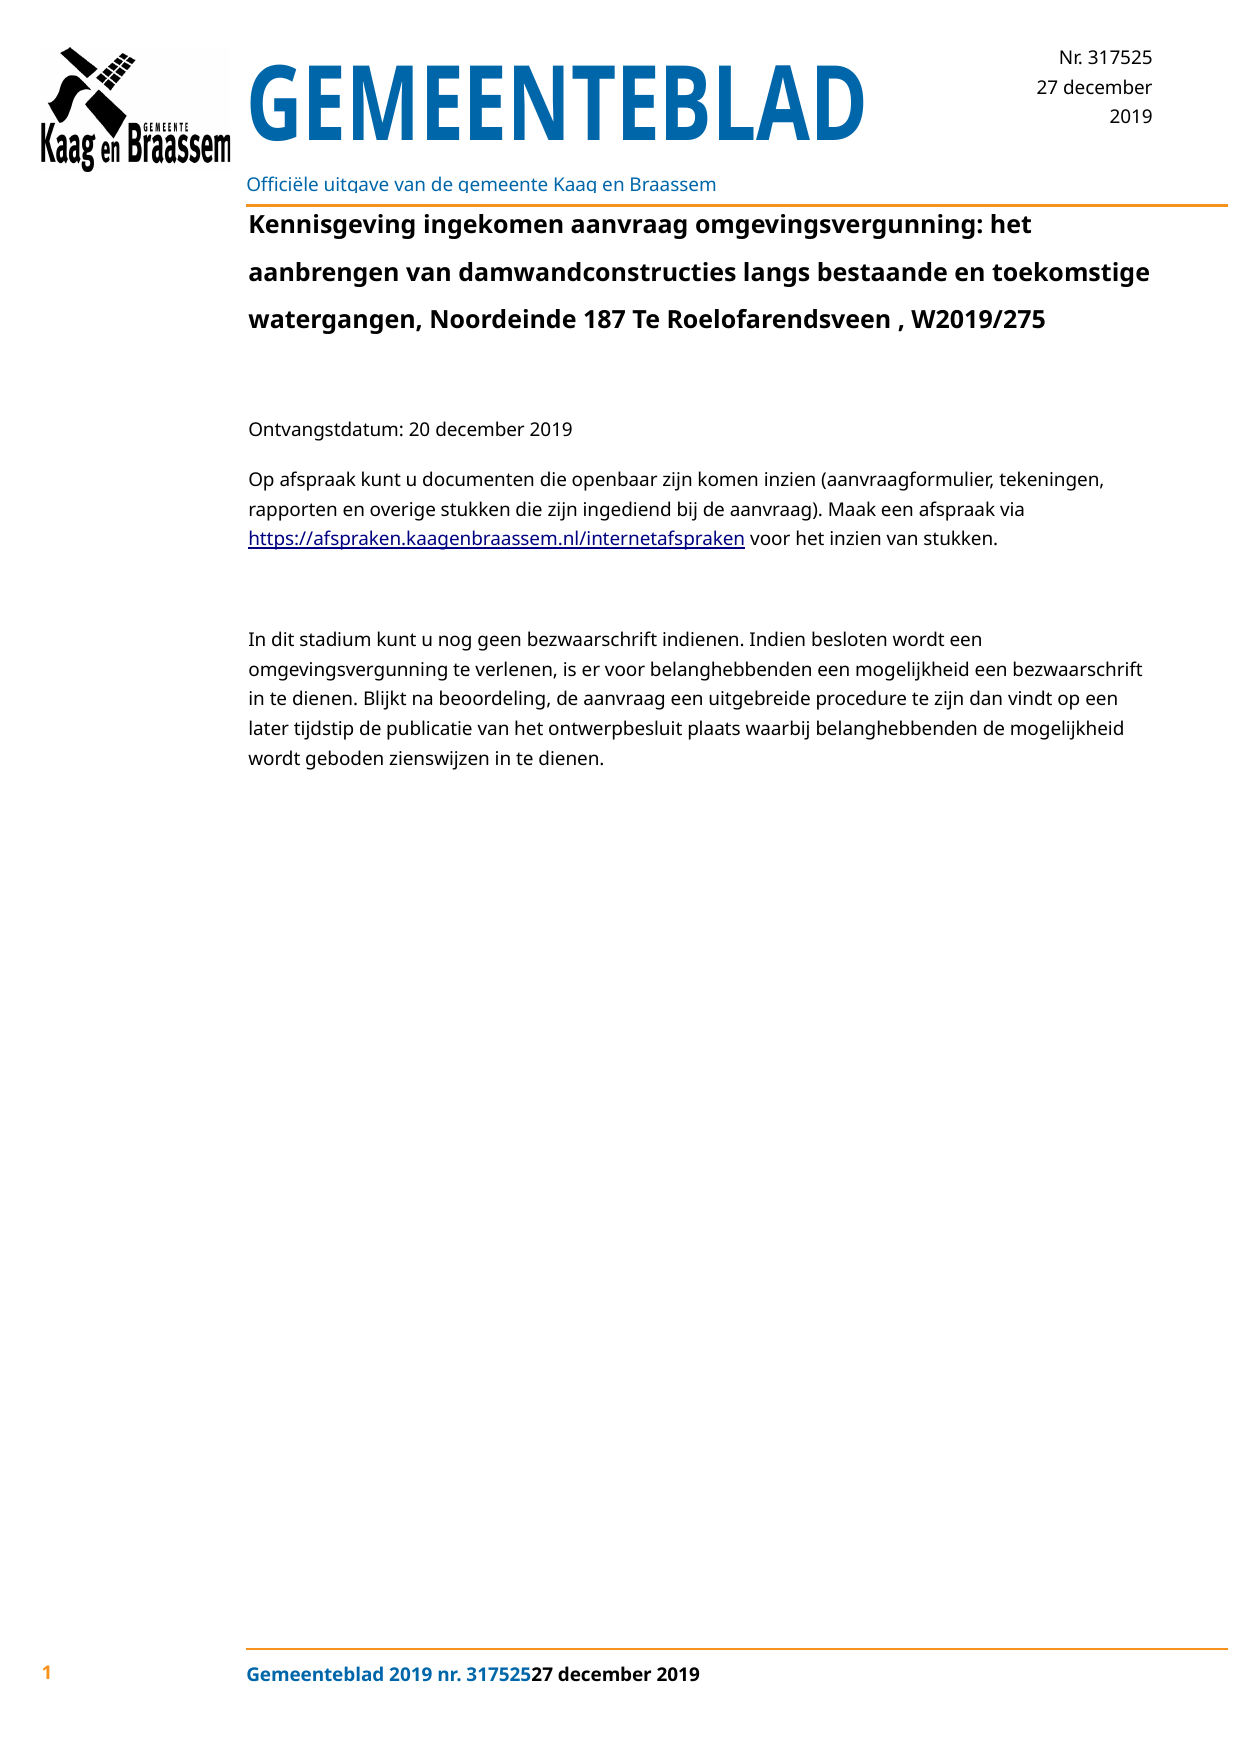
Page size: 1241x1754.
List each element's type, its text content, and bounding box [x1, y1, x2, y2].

text Kennisgeving ingekomen aanvraag omgevingsvergunning: het aanbrengen van damwandconstructies langs bestaande en toekomstige watergangen, Noordeinde 187 Te Roelofarendsveen , W2019/275 [248, 207, 1152, 336]
text Op afspraak kunt u documenten die openbaar zijn komen inzien (aanvraagformulier, tekeningen, rapporten en overige stukken die zijn ingediend bij de aanvraag). Maak een afspraak via https://afspraken.kaagenbraassem.nl/internetafspraken voor het inzien van stukken. [248, 466, 1152, 551]
picture [41, 47, 231, 172]
text Ontvangstdatum: 20 december 2019 [248, 416, 1152, 442]
text In dit stadium kunt u nog geen bezwaarschrift indienen. Indien besloten wordt een omgevingsvergunning te verlenen, is er voor belanghebbenden een mogelijkheid een bezwaarschrift in te dienen. Blijkt na beoordeling, de aanvraag een uitgebreide procedure te zijn dan vindt op een later tijdstip de publicatie van het ontwerpbesluit plaats waarbij belanghebbenden de mogelijkheid wordt geboden zienswijzen in te dienen. [248, 626, 1152, 770]
